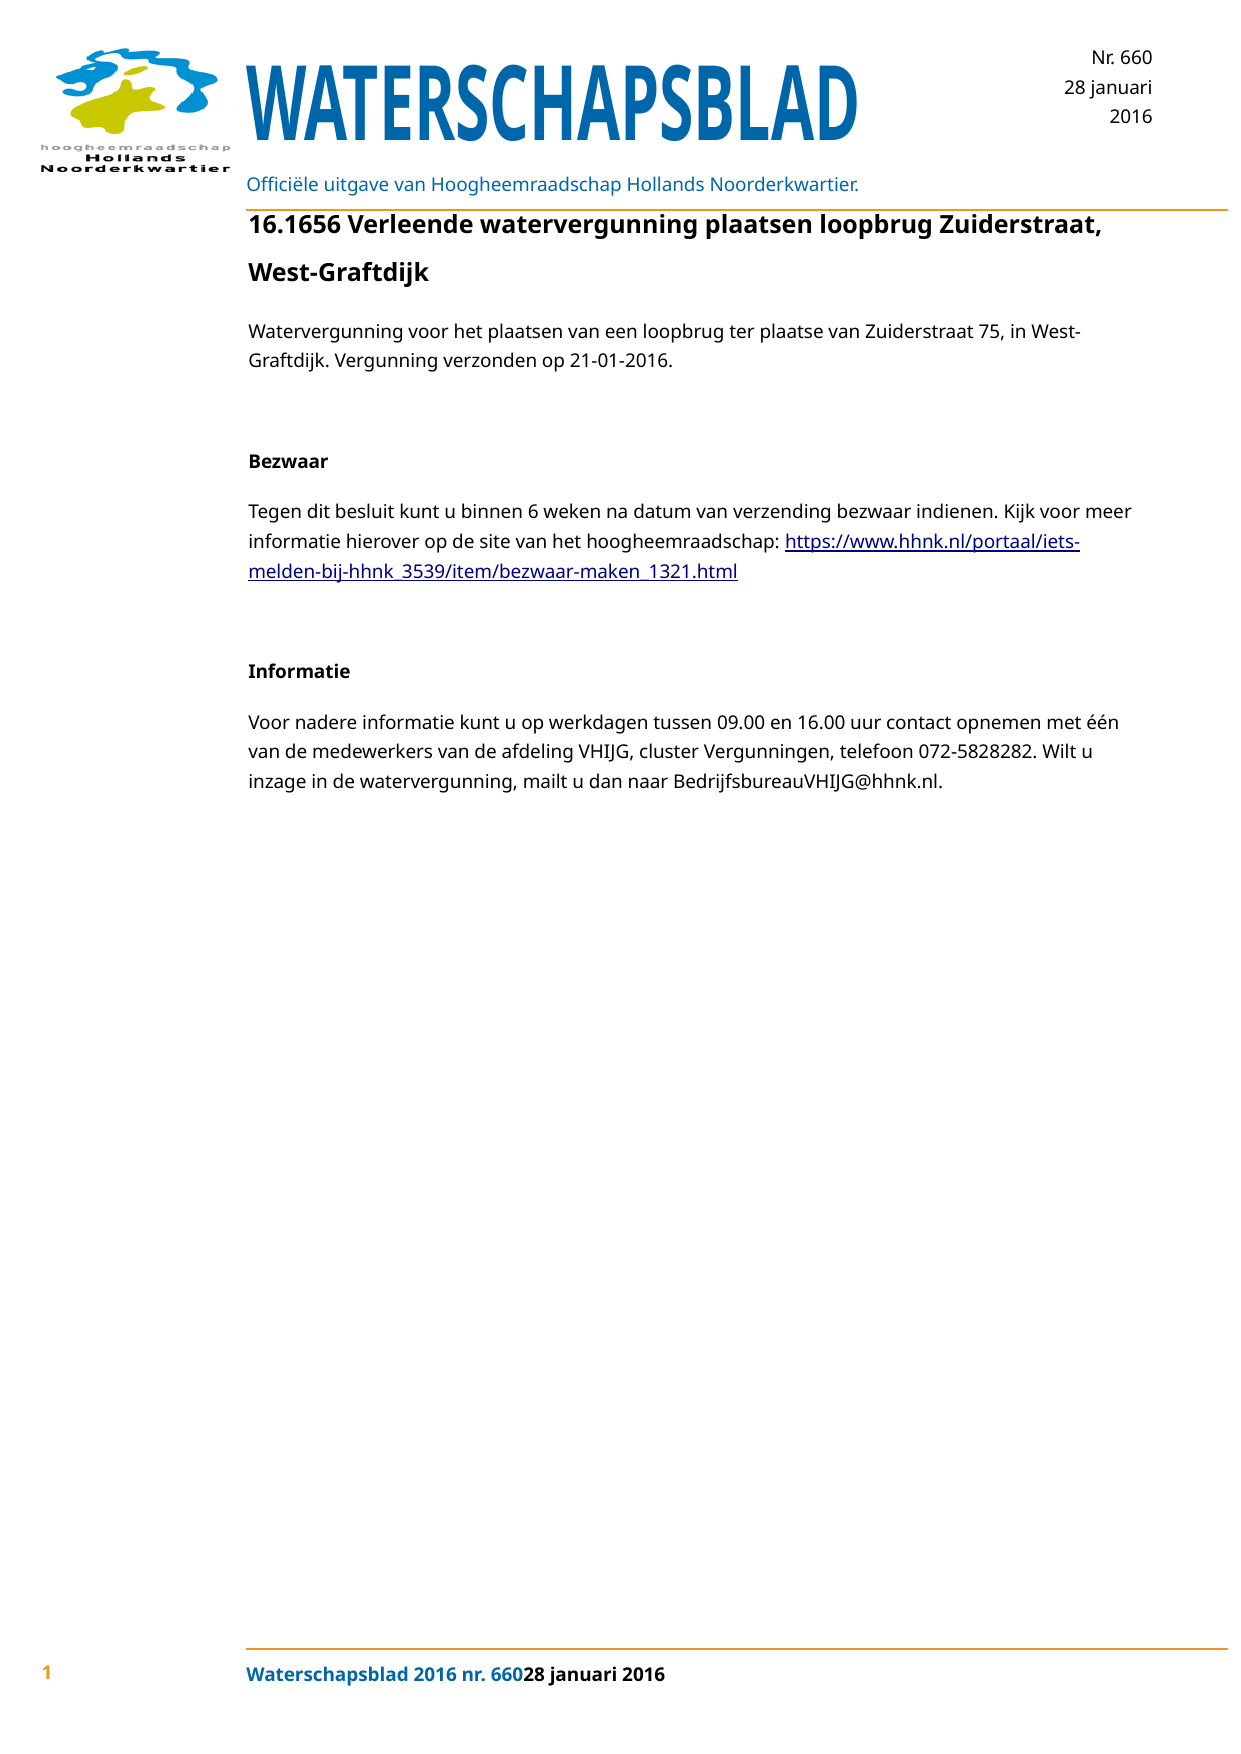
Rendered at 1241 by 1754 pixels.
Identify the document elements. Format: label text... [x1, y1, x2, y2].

text Informatie [248, 659, 1152, 684]
text Bezwaar [248, 448, 1152, 474]
picture [41, 47, 231, 172]
text Voor nadere informatie kunt u op werkdagen tussen 09.00 en 16.00 uur contact opnemen met één van de medewerkers van de afdeling VHIJG, cluster Vergunningen, telefoon 072-5828282. Wilt u inzage in de watervergunning, mailt u dan naar BedrijfsbureauVHIJG@hhnk.nl. [248, 709, 1152, 794]
text 16.1656 Verleende watervergunning plaatsen loopbrug Zuiderstraat, West-Graftdijk [248, 211, 1152, 288]
text Watervergunning voor het plaatsen van een loopbrug ter plaatse van Zuiderstraat 75, in West-Graftdijk. Vergunning verzonden op 21-01-2016. [248, 318, 1152, 373]
text Tegen dit besluit kunt u binnen 6 weken na datum van verzending bezwaar indienen. Kijk voor meer informatie hierover op de site van het hoogheemraadschap: https://www.hhnk.nl/portaal/iets-melden-bij-hhnk_3539/item/bezwaar-maken_1321.html [248, 499, 1152, 584]
